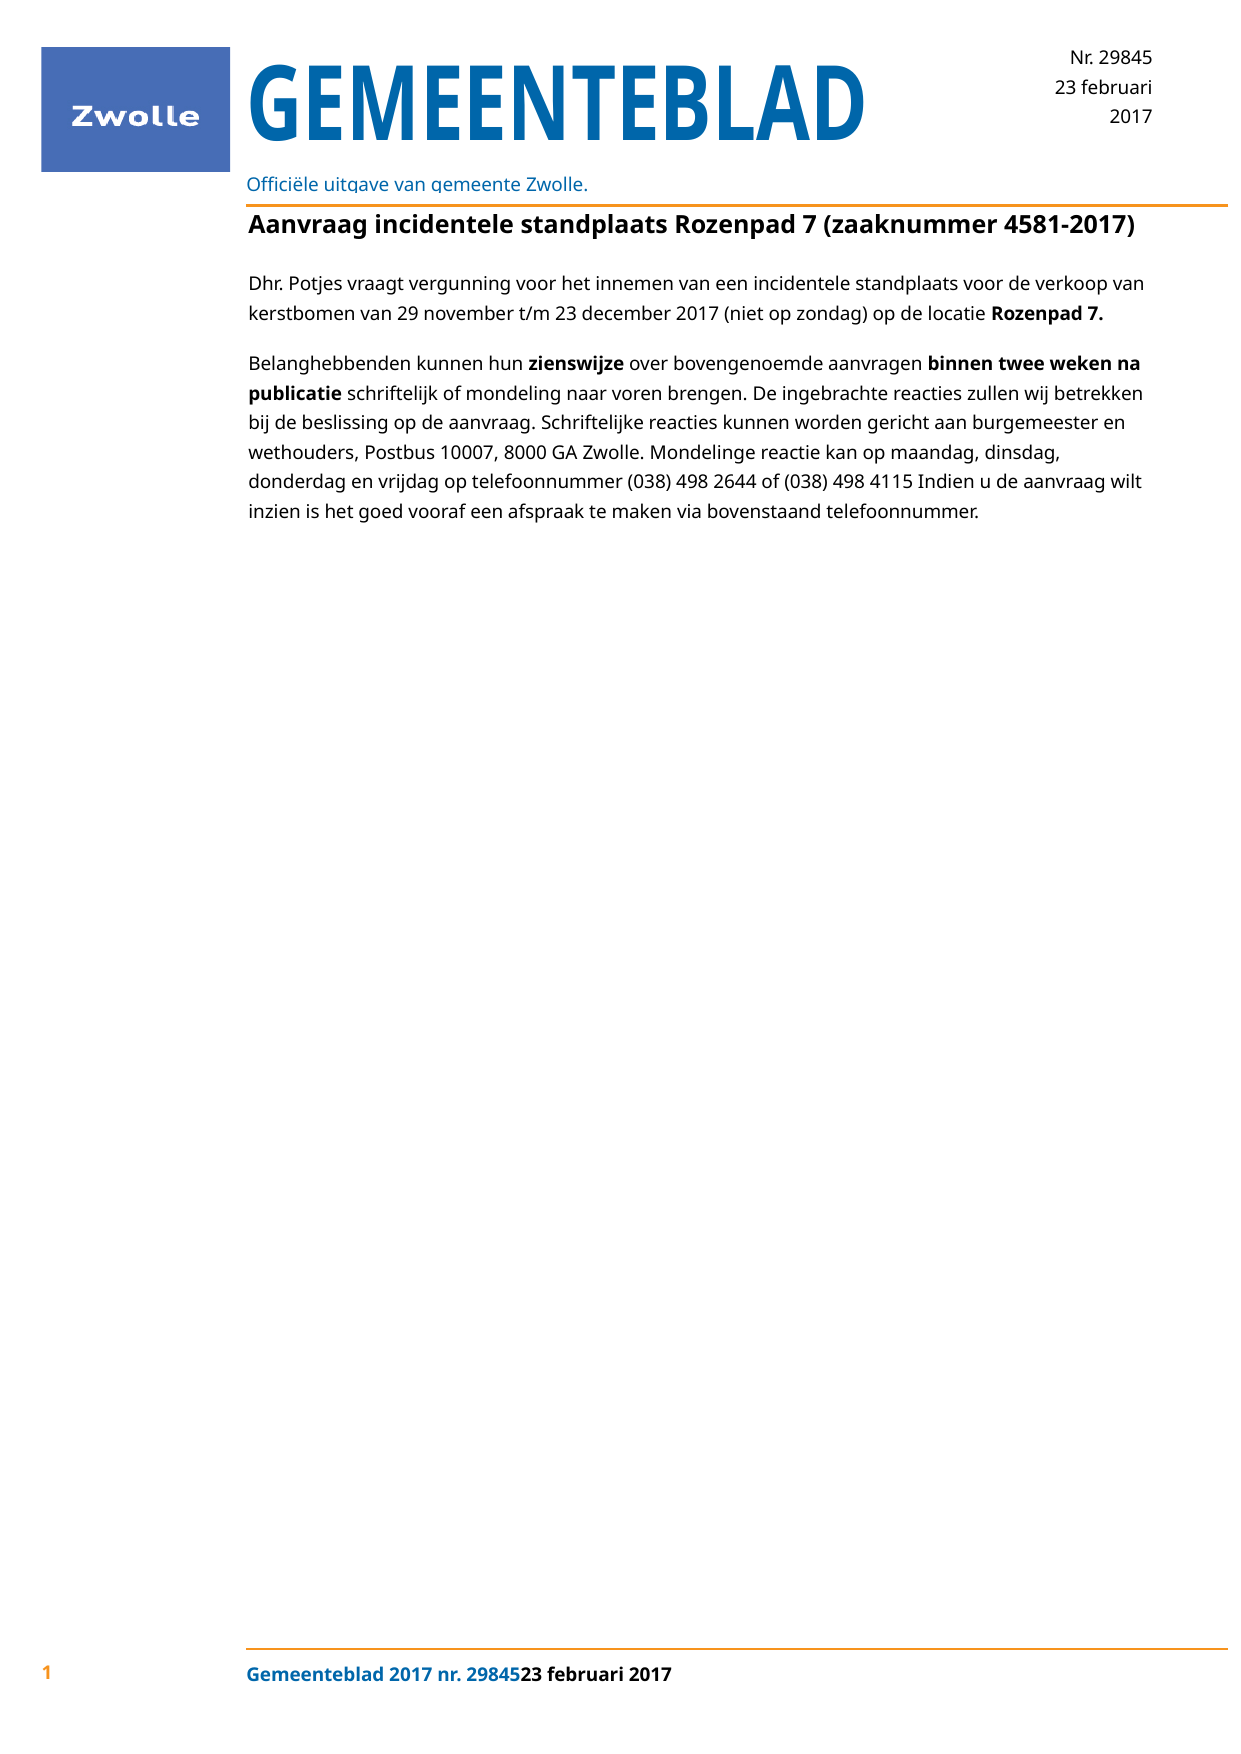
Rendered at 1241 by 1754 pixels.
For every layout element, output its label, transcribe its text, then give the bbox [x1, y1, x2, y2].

picture [41, 47, 231, 172]
text Belanghebbenden kunnen hun zienswijze over bovengenoemde aanvragen binnen twee weken na publicatie schriftelijk of mondeling naar voren brengen. De ingebrachte reacties zullen wij betrekken bij de beslissing op de aanvraag. Schriftelijke reacties kunnen worden gericht aan burgemeester en wethouders, Postbus 10007, 8000 GA Zwolle. Mondelinge reactie kan op maandag, dinsdag, donderdag en vrijdag op telefoonnummer (038) 498 2644 of (038) 498 4115 Indien u de aanvraag wilt inzien is het goed vooraf een afspraak te maken via bovenstaand telefoonnummer. [248, 350, 1152, 524]
text Aanvraag incidentele standplaats Rozenpad 7 (zaaknummer 4581-2017) [248, 207, 1152, 241]
text Dhr. Potjes vraagt vergunning voor het innemen van een incidentele standplaats voor de verkoop van kerstbomen van 29 november t/m 23 december 2017 (niet op zondag) op de locatie Rozenpad 7. [248, 270, 1152, 326]
